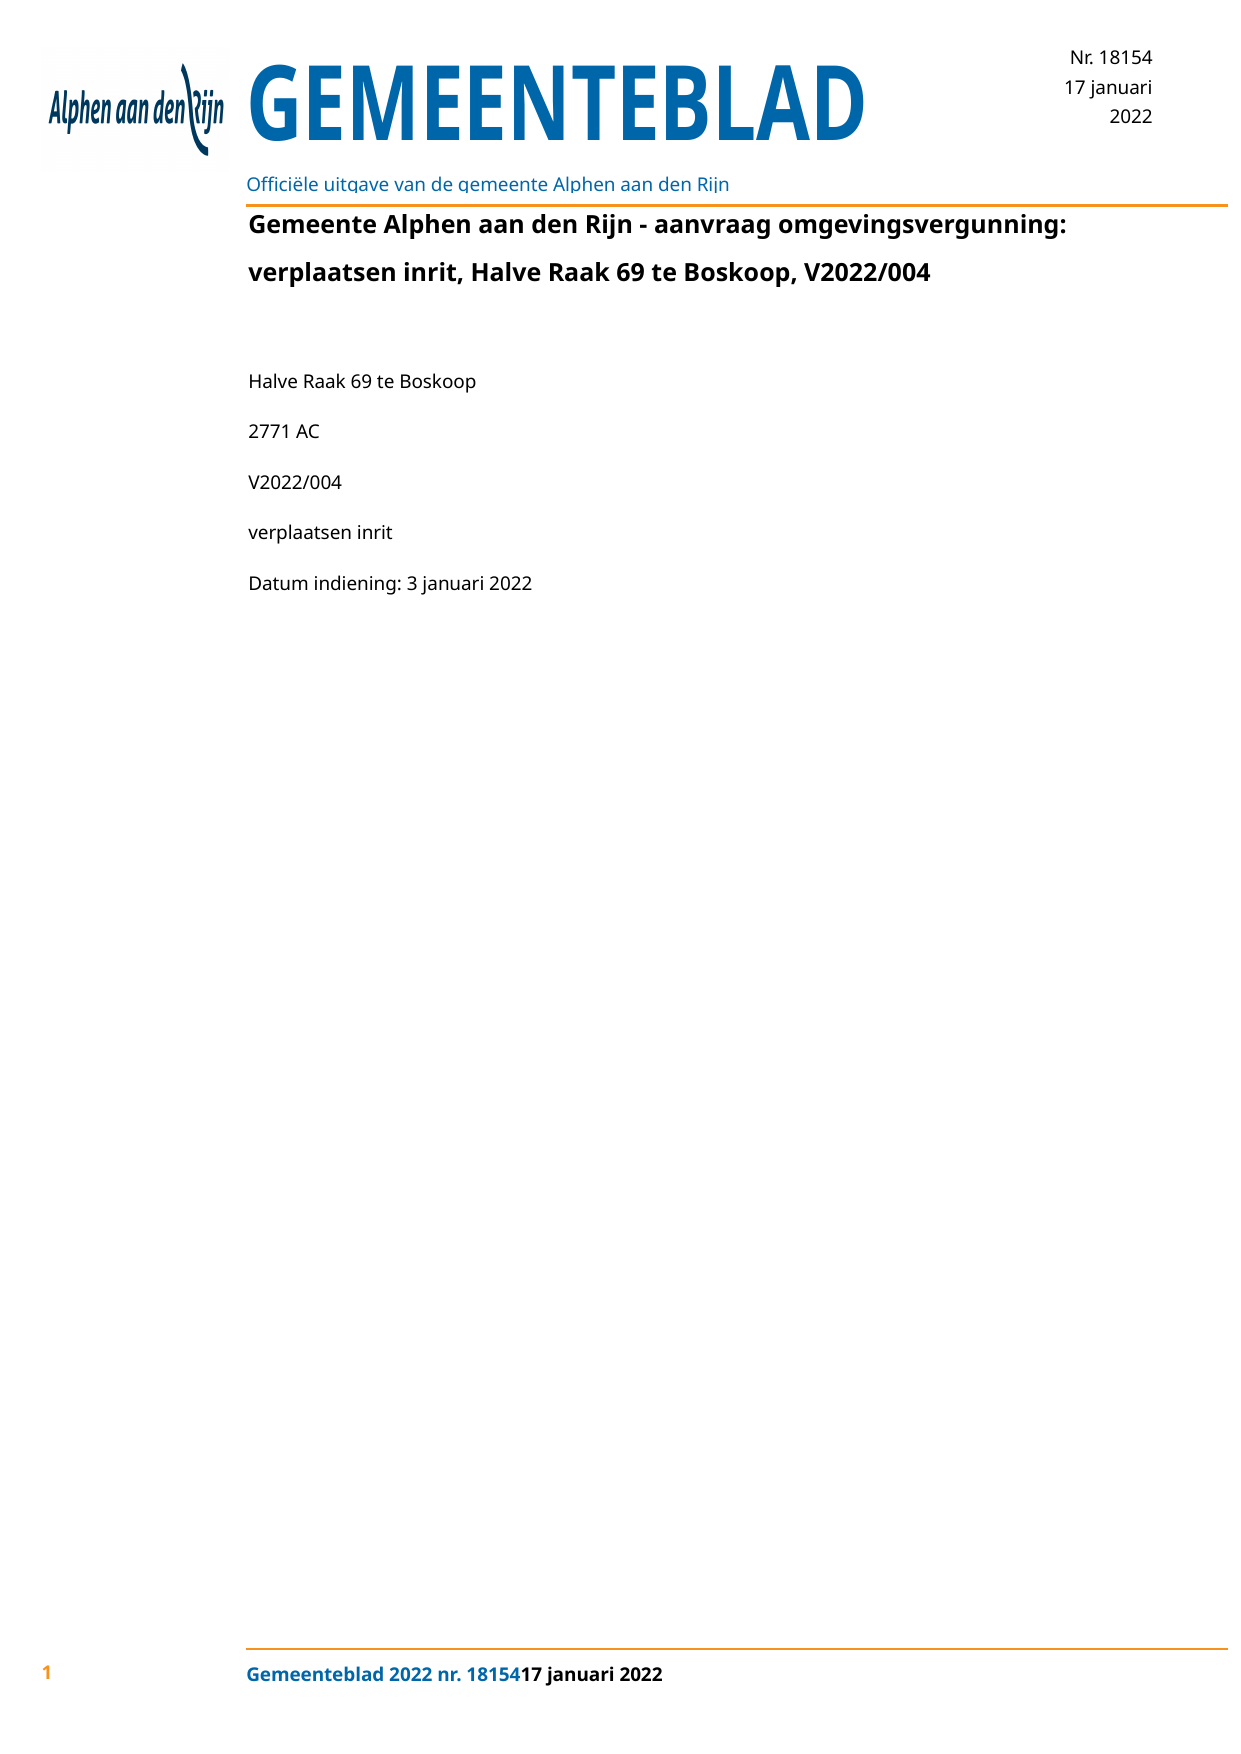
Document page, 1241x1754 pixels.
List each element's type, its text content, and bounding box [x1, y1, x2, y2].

picture [41, 47, 231, 172]
text Gemeente Alphen aan den Rijn - aanvraag omgevingsvergunning: verplaatsen inrit, Halve Raak 69 te Boskoop, V2022/004 [248, 207, 1152, 288]
text V2022/004 [248, 469, 1152, 495]
text Datum indiening: 3 januari 2022 [248, 570, 1152, 596]
text verplaatsen inrit [248, 519, 1152, 545]
text 2771 AC [248, 419, 1152, 444]
text Halve Raak 69 te Boskoop [248, 368, 1152, 394]
